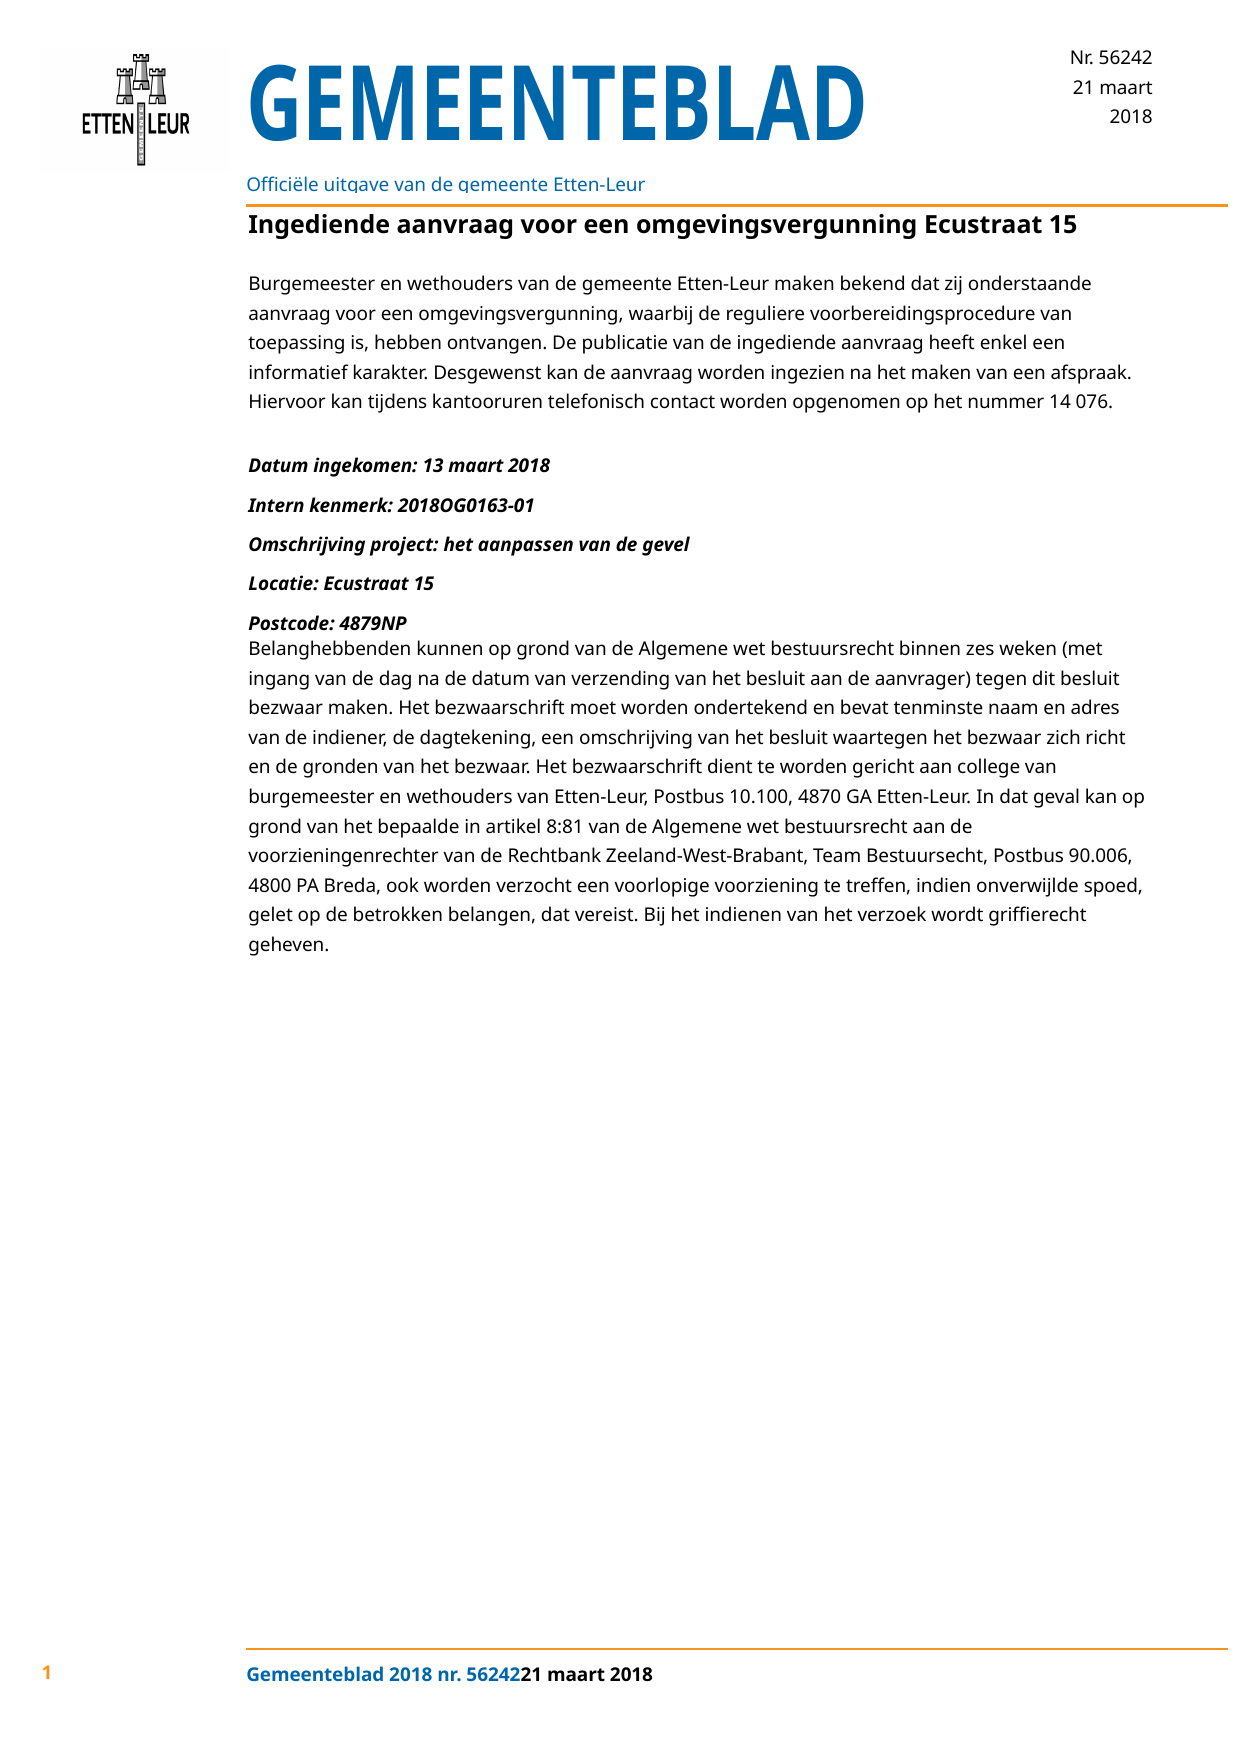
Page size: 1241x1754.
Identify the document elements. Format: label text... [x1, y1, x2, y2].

text Datum ingekomen: 13 maart 2018 [248, 453, 1152, 478]
text Omschrijving project: het aanpassen van de gevel [248, 531, 1152, 557]
text Postcode: 4879NP [248, 610, 1152, 635]
text Belanghebbenden kunnen op grond van de Algemene wet bestuursrecht binnen zes weken (met ingang van de dag na de datum van verzending van het besluit aan de aanvrager) tegen dit besluit bezwaar maken. Het bezwaarschrift moet worden ondertekend en bevat tenminste naam en adres van de indiener, de dagtekening, een omschrijving van het besluit waartegen het bezwaar zich richt en de gronden van het bezwaar. Het bezwaarschrift dient te worden gericht aan college van burgemeester en wethouders van Etten-Leur, Postbus 10.100, 4870 GA Etten-Leur. In dat geval kan op grond van het bepaalde in artikel 8:81 van de Algemene wet bestuursrecht aan de voorzieningenrechter van de Rechtbank Zeeland-West-Brabant, Team Bestuursecht, Postbus 90.006, 4800 PA Breda, ook worden verzocht een voorlopige voorziening te treffen, indien onverwijlde spoed, gelet op de betrokken belangen, dat vereist. Bij het indienen van het verzoek wordt griffierecht geheven. [248, 635, 1152, 957]
picture [41, 47, 231, 172]
text Burgemeester en wethouders van de gemeente Etten-Leur maken bekend dat zij onderstaande aanvraag voor een omgevingsvergunning, waarbij de reguliere voorbereidingsprocedure van toepassing is, hebben ontvangen. De publicatie van de ingediende aanvraag heeft enkel een informatief karakter. Desgewenst kan de aanvraag worden ingezien na het maken van een afspraak. Hiervoor kan tijdens kantooruren telefonisch contact worden opgenomen op het nummer 14 076. [248, 270, 1152, 414]
text Locatie: Ecustraat 15 [248, 570, 1152, 596]
text Intern kenmerk: 2018OG0163-01 [248, 492, 1152, 518]
text Ingediende aanvraag voor een omgevingsvergunning Ecustraat 15 [248, 207, 1152, 241]
